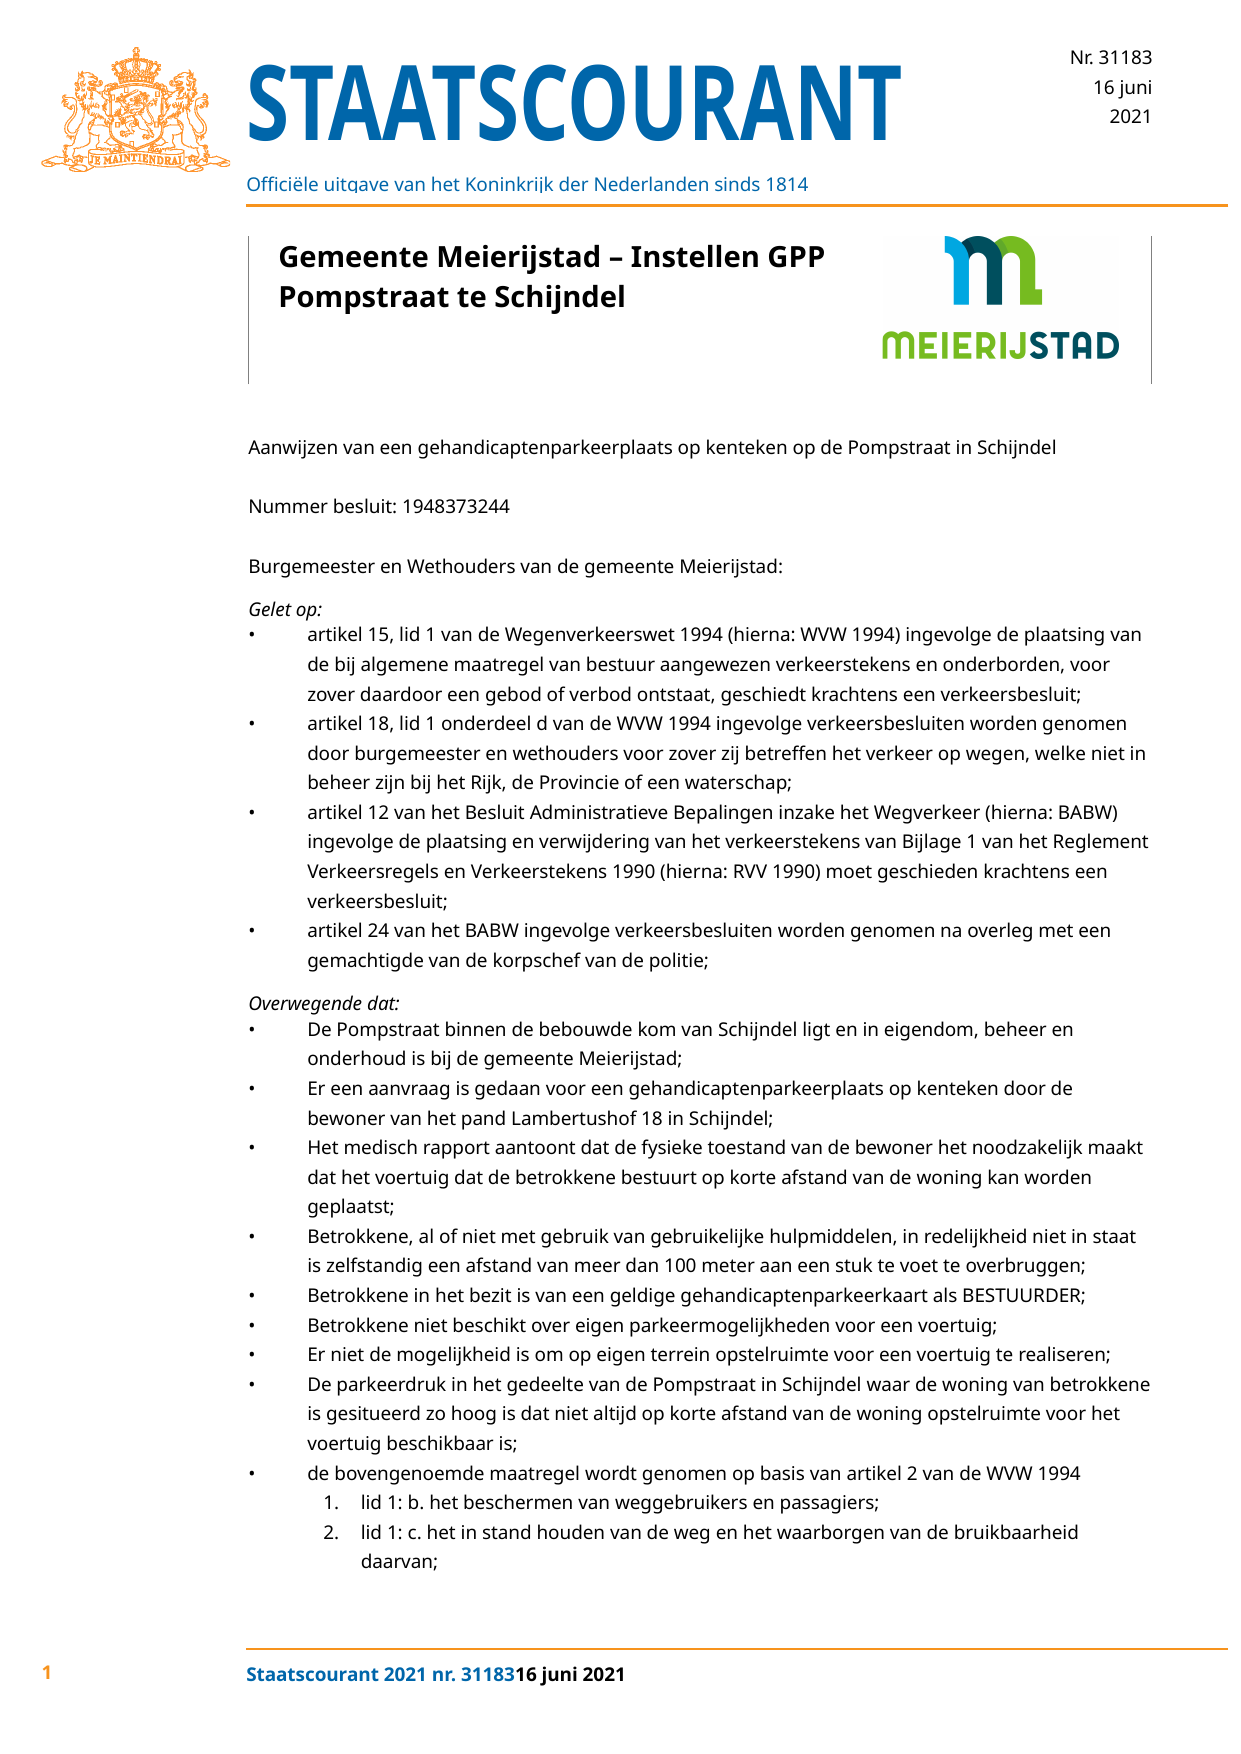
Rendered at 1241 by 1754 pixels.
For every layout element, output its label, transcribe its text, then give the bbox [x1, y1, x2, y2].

list Er niet de mogelijkheid is om op eigen terrein opstelruimte voor een voertuig te realiseren; [248, 1341, 1152, 1367]
table_header [1119, 236, 1151, 358]
list artikel 18, lid 1 onderdeel d van de WVW 1994 ingevolge verkeersbesluiten worden genomen door burgemeester en wethouders voor zover zij betreffen het verkeer op wegen, welke niet in beheer zijn bij het Rijk, de Provincie of een waterschap; [248, 710, 1152, 795]
list Betrokkene niet beschikt over eigen parkeermogelijkheden voor een voertuig; [248, 1312, 1152, 1337]
list Betrokkene, al of niet met gebruik van gebruikelijke hulpmiddelen, in redelijkheid niet in staat is zelfstandig een afstand van meer dan 100 meter aan een stuk te voet te overbruggen; [248, 1223, 1152, 1278]
text Burgemeester en Wethouders van de gemeente Meierijstad: [248, 553, 1152, 578]
text Aanwijzen van een gehandicaptenparkeerplaats op kenteken op de Pompstraat in Schijndel [248, 434, 1152, 460]
list artikel 24 van het BABW ingevolge verkeersbesluiten worden genomen na overleg met een gemachtigde van de korpschef van de politie; [248, 917, 1152, 973]
text Gelet op: [248, 596, 1152, 622]
table_header [850, 236, 882, 358]
list De Pompstraat binnen de bebouwde kom van Schijndel ligt en in eigendom, beheer en onderhoud is bij de gemeente Meierijstad; [248, 1016, 1152, 1071]
table_header Gemeente Meierijstad – Instellen GPP Pompstraat te Schijndel [249, 236, 850, 384]
picture [41, 47, 231, 172]
list Betrokkene in het bezit is van een geldige gehandicaptenparkeerkaart als BESTUURDER; [248, 1282, 1152, 1308]
list Het medisch rapport aantoont dat de fysieke toestand van de bewoner het noodzakelijk maakt dat het voertuig dat de betrokkene bestuurt op korte afstand van de woning kan worden geplaatst; [248, 1134, 1152, 1219]
text Nummer besluit: 1948373244 [248, 494, 1152, 519]
picture [882, 236, 1119, 359]
table_header [850, 359, 1151, 384]
list artikel 12 van het Besluit Administratieve Bepalingen inzake het Wegverkeer (hierna: BABW) ingevolge de plaatsing en verwijdering van het verkeerstekens van Bijlage 1 van het Reglement Verkeersregels en Verkeerstekens 1990 (hierna: RVV 1990) moet geschieden krachtens een verkeersbesluit; [248, 799, 1152, 914]
list lid 1: b. het beschermen van weggebruikers en passagiers; [323, 1489, 1152, 1515]
text Overwegende dat: [248, 990, 1152, 1016]
list artikel 15, lid 1 van de Wegenverkeerswet 1994 (hierna: WVW 1994) ingevolge de plaatsing van de bij algemene maatregel van bestuur aangewezen verkeerstekens en onderborden, voor zover daardoor een gebod of verbod ontstaat, geschiedt krachtens een verkeersbesluit; [248, 622, 1152, 707]
list De parkeerdruk in het gedeelte van de Pompstraat in Schijndel waar de woning van betrokkene is gesitueerd zo hoog is dat niet altijd op korte afstand van de woning opstelruimte voor het voertuig beschikbaar is; [248, 1371, 1152, 1456]
list Er een aanvraag is gedaan voor een gehandicaptenparkeerplaats op kenteken door de bewoner van het pand Lambertushof 18 in Schijndel; [248, 1075, 1152, 1130]
list de bovengenoemde maatregel wordt genomen op basis van artikel 2 van de WVW 1994 [248, 1460, 1152, 1485]
list lid 1: c. het in stand houden van de weg en het waarborgen van de bruikbaarheid daarvan; [323, 1519, 1152, 1574]
